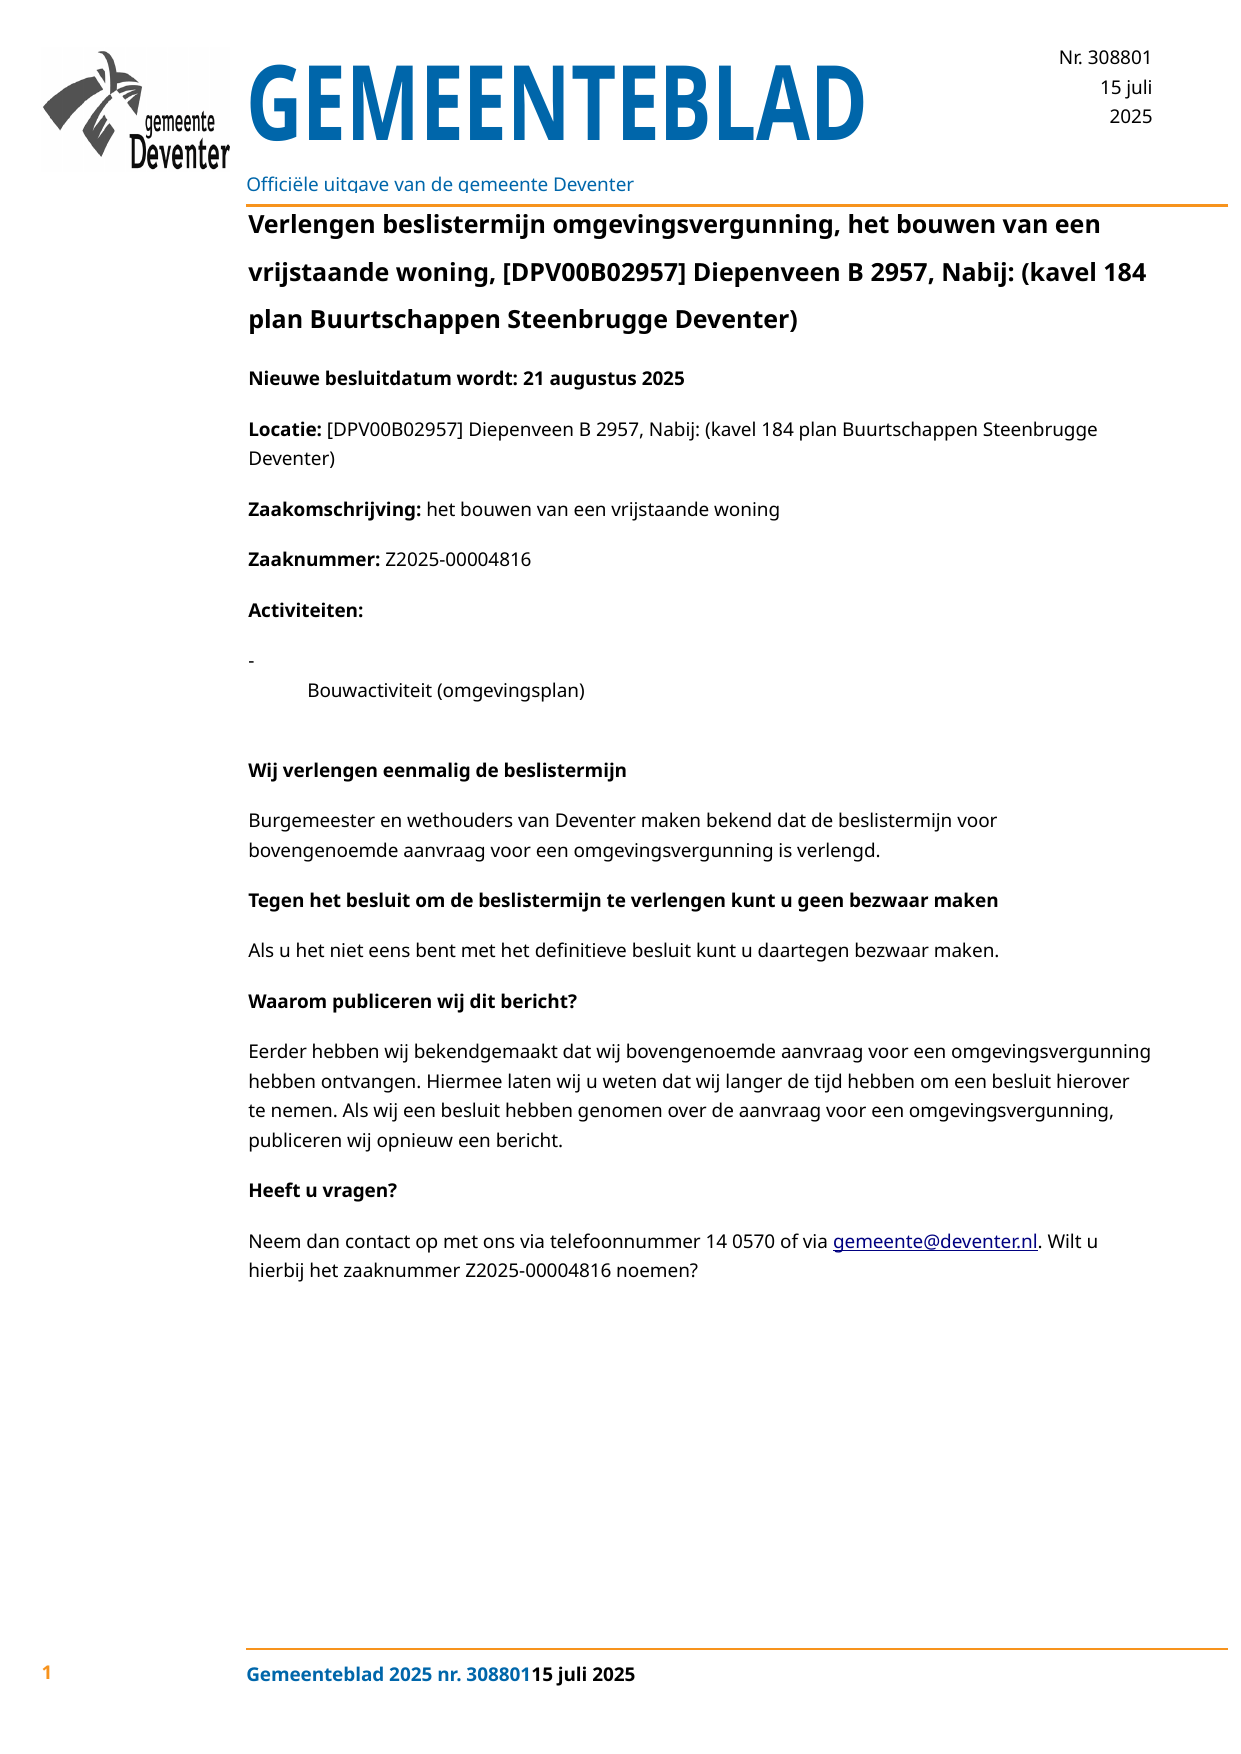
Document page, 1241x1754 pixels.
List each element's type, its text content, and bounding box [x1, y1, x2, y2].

text Activiteiten: [248, 597, 1152, 622]
text Wij verlengen eenmalig de beslistermijn [248, 757, 1152, 782]
text Neem dan contact op met ons via telefoonnummer 14 0570 of via gemeente@deventer.nl. Wilt u hierbij het zaaknummer Z2025-00004816 noemen? [248, 1228, 1152, 1283]
text Als u het niet eens bent met het definitieve besluit kunt u daartegen bezwaar maken. [248, 938, 1152, 963]
text Heeft u vragen? [248, 1178, 1152, 1203]
text Zaakomschrijving: het bouwen van een vrijstaande woning [248, 496, 1152, 522]
text Waarom publiceren wij dit bericht? [248, 988, 1152, 1014]
text Eerder hebben wij bekendgemaakt dat wij bovengenoemde aanvraag voor een omgevingsvergunning hebben ontvangen. Hiermee laten wij u weten dat wij langer de tijd hebben om een besluit hierover te nemen. Als wij een besluit hebben genomen over de aanvraag voor een omgevingsvergunning, publiceren wij opnieuw een bericht. [248, 1038, 1152, 1153]
list Bouwactiviteit (omgevingsplan) [248, 677, 1152, 702]
text Locatie: [DPV00B02957] Diepenveen B 2957, Nabij: (kavel 184 plan Buurtschappen Steenbrugge Deventer) [248, 416, 1152, 471]
text Tegen het besluit om de beslistermijn te verlengen kunt u geen bezwaar maken [248, 887, 1152, 913]
text Zaaknummer: Z2025-00004816 [248, 546, 1152, 572]
text Nieuwe besluitdatum wordt: 21 augustus 2025 [248, 366, 1152, 391]
text Verlengen beslistermijn omgevingsvergunning, het bouwen van een vrijstaande woning, [DPV00B02957] Diepenveen B 2957, Nabij: (kavel 184 plan Buurtschappen Steenbrugge Deventer) [248, 207, 1152, 336]
text Burgemeester en wethouders van Deventer maken bekend dat de beslistermijn voor bovengenoemde aanvraag voor een omgevingsvergunning is verlengd. [248, 807, 1152, 862]
picture [41, 47, 231, 172]
